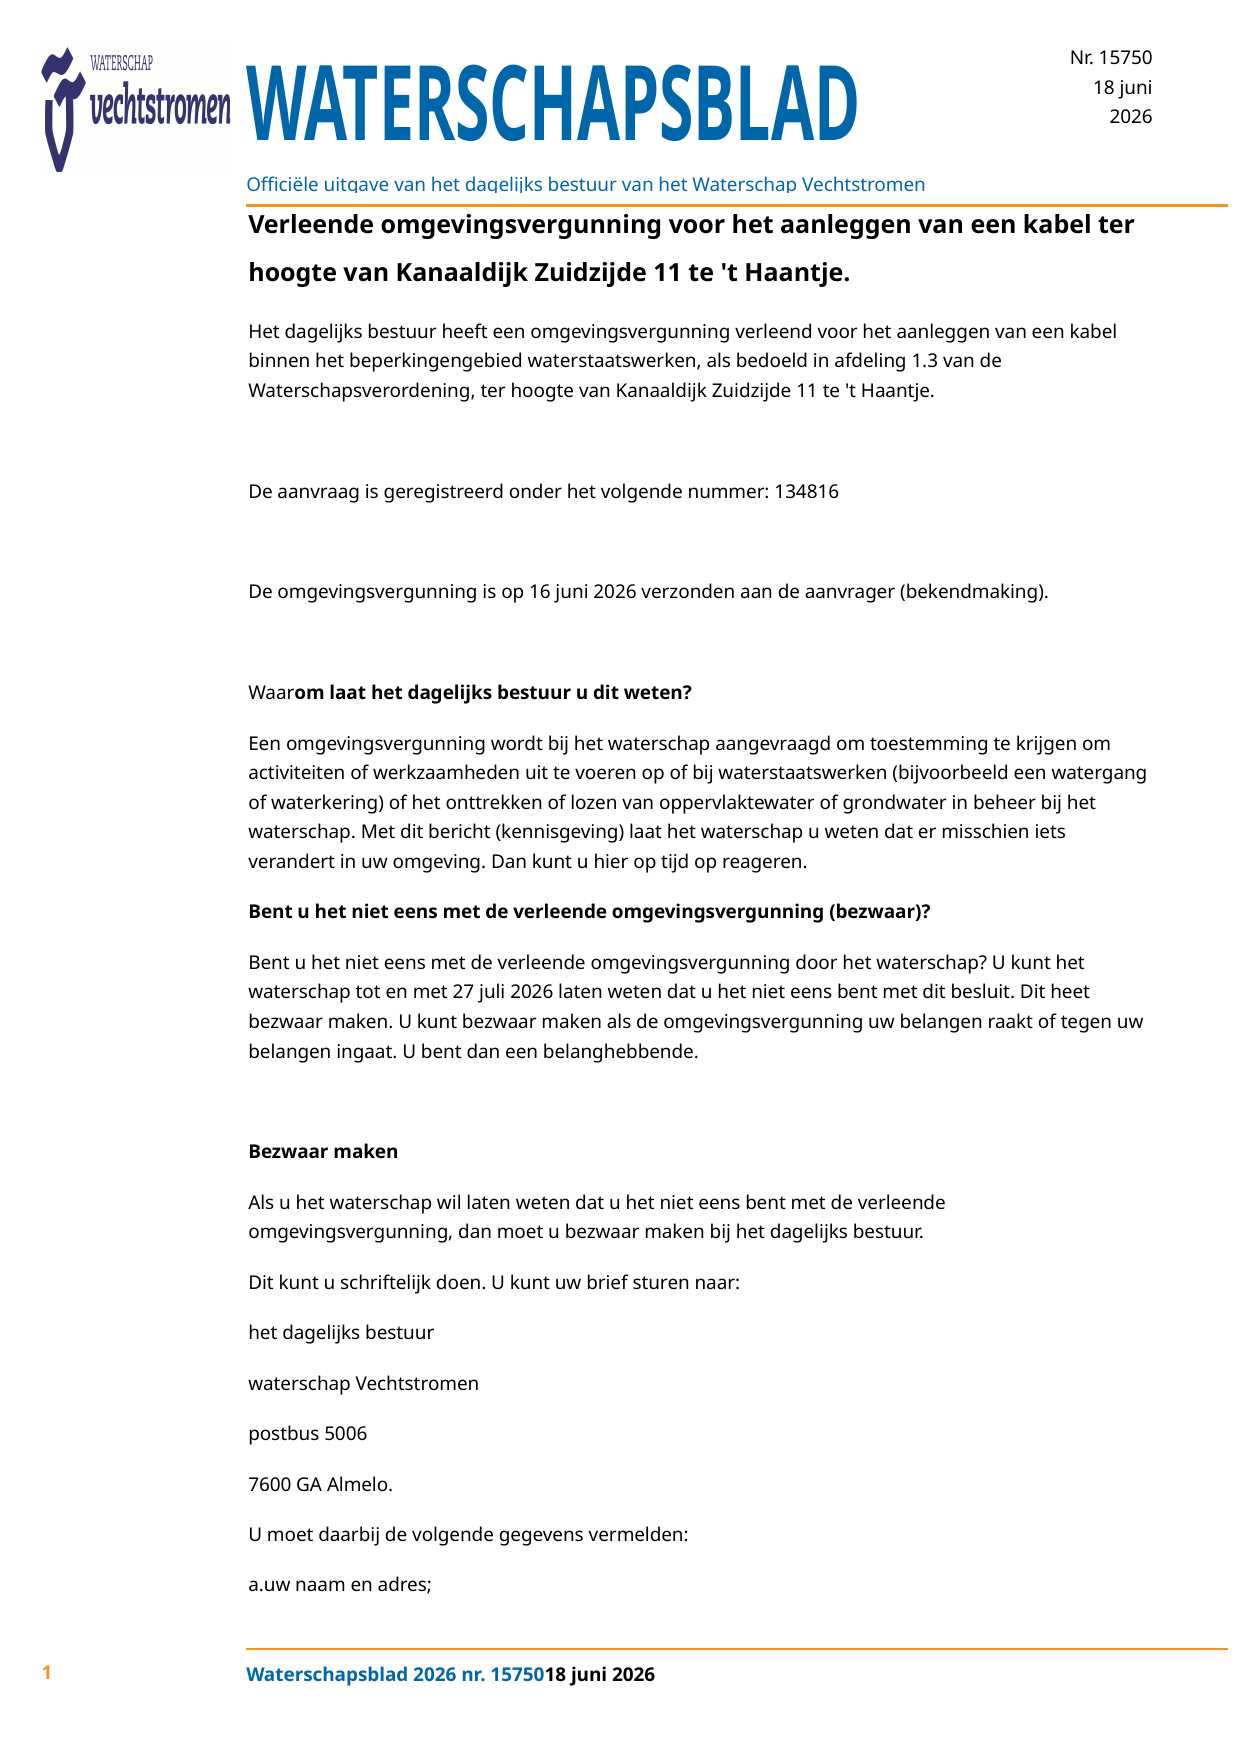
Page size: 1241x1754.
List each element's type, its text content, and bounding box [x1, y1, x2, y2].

text 7600 GA Almelo. [248, 1471, 1152, 1497]
text Verleende omgevingsvergunning voor het aanleggen van een kabel ter hoogte van Kanaaldijk Zuidzijde 11 te 't Haantje. [248, 207, 1152, 288]
text Als u het waterschap wil laten weten dat u het niet eens bent met de verleende omgevingsvergunning, dan moet u bezwaar maken bij het dagelijks bestuur. [248, 1189, 1152, 1244]
text waterschap Vechtstromen [248, 1370, 1152, 1396]
text Het dagelijks bestuur heeft een omgevingsvergunning verleend voor het aanleggen van een kabel binnen het beperkingengebied waterstaatswerken, als bedoeld in afdeling 1.3 van de Waterschapsverordening, ter hoogte van Kanaaldijk Zuidzijde 11 te 't Haantje. [248, 318, 1152, 403]
text Waarom laat het dagelijks bestuur u dit weten? [248, 679, 1152, 705]
text Bent u het niet eens met de verleende omgevingsvergunning door het waterschap? U kunt het waterschap tot en met 27 juli 2026 laten weten dat u het niet eens bent met dit besluit. Dit heet bezwaar maken. U kunt bezwaar maken als de omgevingsvergunning uw belangen raakt of tegen uw belangen ingaat. U bent dan een belanghebbende. [248, 949, 1152, 1064]
text postbus 5006 [248, 1420, 1152, 1446]
text Dit kunt u schriftelijk doen. U kunt uw brief sturen naar: [248, 1269, 1152, 1295]
text Bezwaar maken [248, 1139, 1152, 1164]
text De omgevingsvergunning is op 16 juni 2026 verzonden aan de aanvrager (bekendmaking). [248, 579, 1152, 604]
text De aanvraag is geregistreerd onder het volgende nummer: 134816 [248, 478, 1152, 504]
picture [41, 47, 231, 172]
text a.uw naam en adres; [248, 1572, 1152, 1597]
text Bent u het niet eens met de verleende omgevingsvergunning (bezwaar)? [248, 899, 1152, 924]
text het dagelijks bestuur [248, 1319, 1152, 1345]
text U moet daarbij de volgende gegevens vermelden: [248, 1521, 1152, 1547]
text Een omgevingsvergunning wordt bij het waterschap aangevraagd om toestemming te krijgen om activiteiten of werkzaamheden uit te voeren op of bij waterstaatswerken (bijvoorbeeld een watergang of waterkering) of het onttrekken of lozen van oppervlaktewater of grondwater in beheer bij het waterschap. Met dit bericht (kennisgeving) laat het waterschap u weten dat er misschien iets verandert in uw omgeving. Dan kunt u hier op tijd op reageren. [248, 730, 1152, 874]
